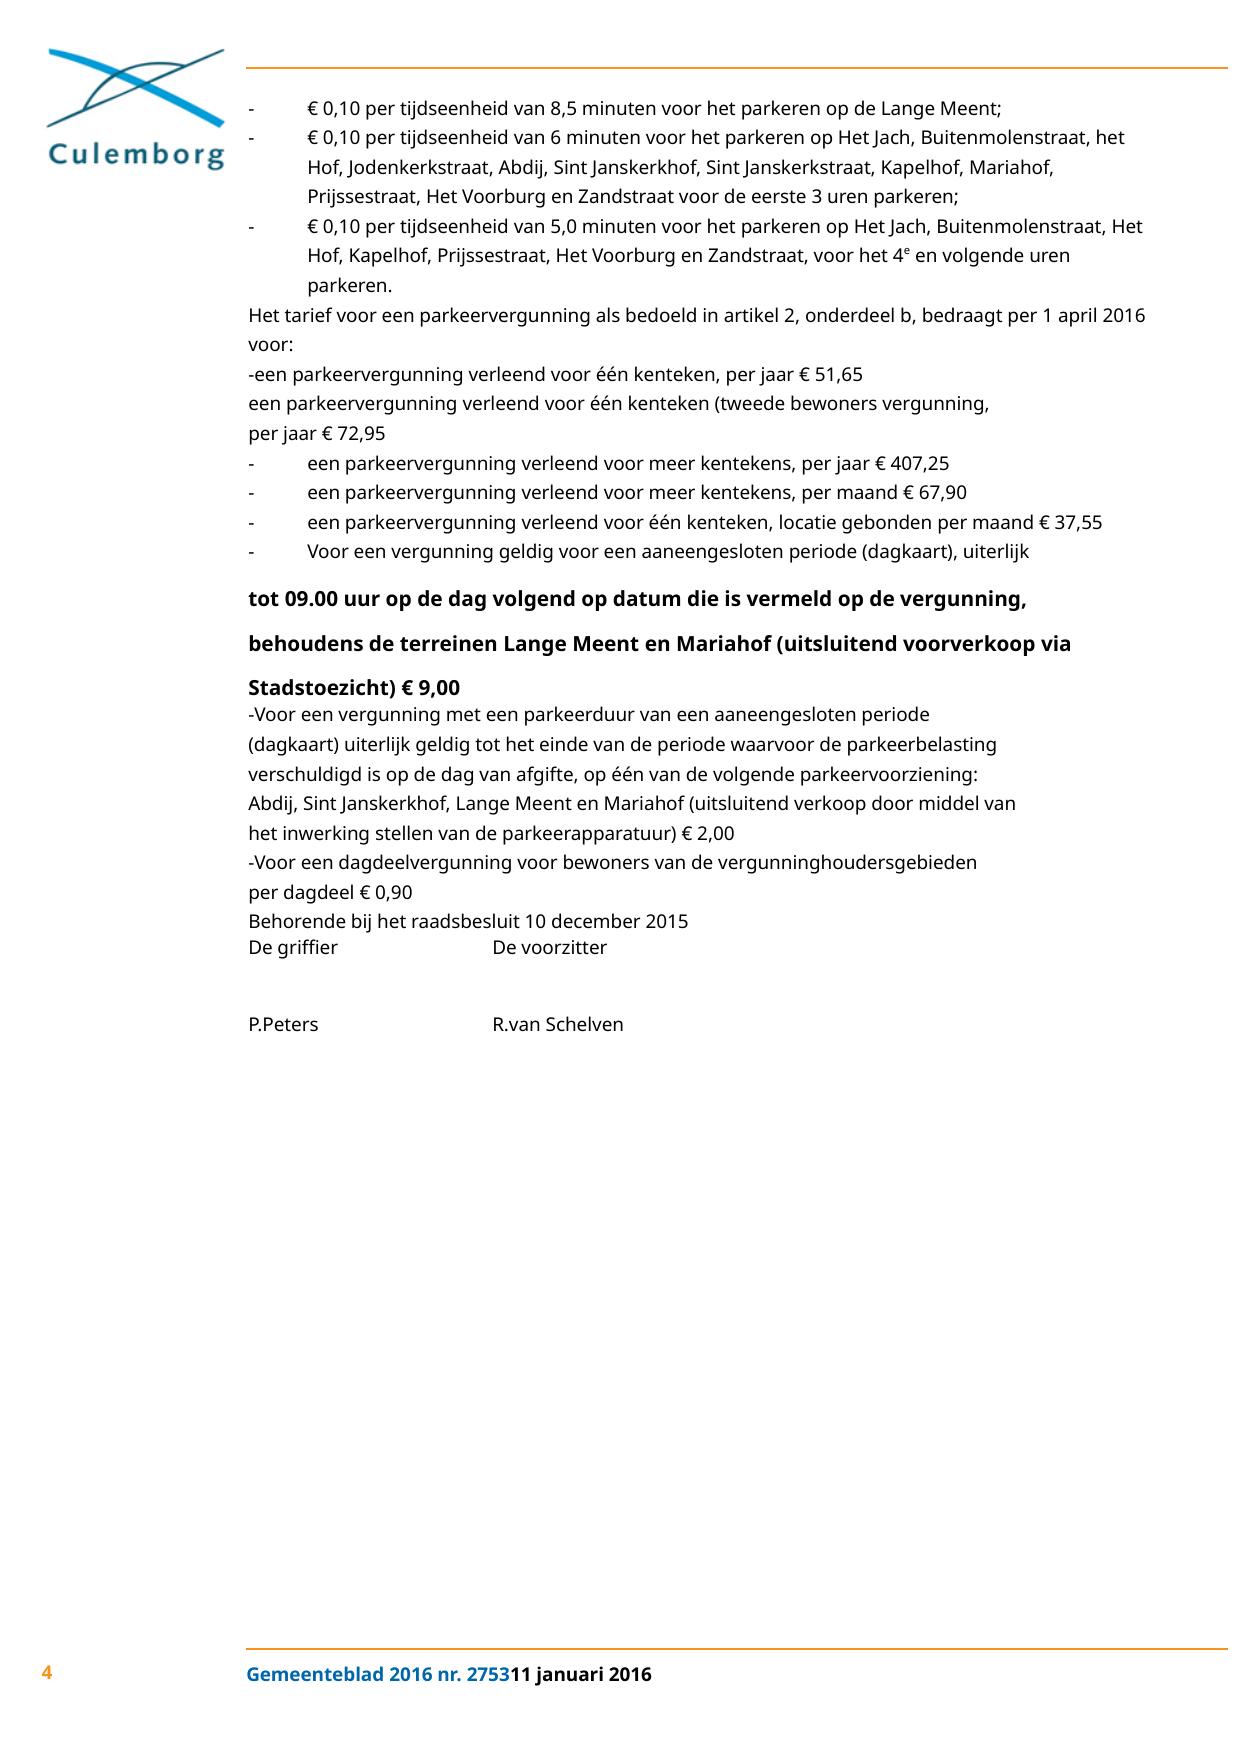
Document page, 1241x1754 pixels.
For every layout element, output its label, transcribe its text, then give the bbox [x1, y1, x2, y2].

table_cell [248, 986, 492, 1012]
picture [41, 47, 231, 172]
table_cell R.van Schelven [492, 1012, 1152, 1037]
text het inwerking stellen van de parkeerapparatuur) € 2,00 [248, 820, 1152, 846]
list € 0,10 per tijdseenheid van 8,5 minuten voor het parkeren op de Lange Meent; [248, 95, 1152, 121]
text verschuldigd is op de dag van afgifte, op één van de volgende parkeervoorziening: [248, 761, 1152, 786]
text -een parkeervergunning verleend voor één kenteken, per jaar € 51,65 [248, 361, 1152, 387]
table_cell De griffier [248, 935, 492, 960]
text (dagkaart) uiterlijk geldig tot het einde van de periode waarvoor de parkeerbelasting [248, 731, 1152, 757]
table_cell De voorzitter [492, 935, 1152, 960]
list € 0,10 per tijdseenheid van 6 minuten voor het parkeren op Het Jach, Buitenmolenstraat, het Hof, Jodenkerkstraat, Abdij, Sint Janskerkhof, Sint Janskerkstraat, Kapelhof, Mariahof, Prijssestraat, Het Voorburg en Zandstraat voor de eerste 3 uren parkeren; [248, 124, 1152, 209]
text per dagdeel € 0,90 [248, 879, 1152, 905]
text per jaar € 72,95 [248, 420, 1152, 446]
table_header Behorende bij het raadsbesluit 10 december 2015 [248, 909, 1152, 934]
list Voor een vergunning geldig voor een aaneengesloten periode (dagkaart), uiterlijk [248, 538, 1152, 564]
text Abdij, Sint Janskerkhof, Lange Meent en Mariahof (uitsluitend verkoop door middel van [248, 790, 1152, 816]
text tot 09.00 uur op de dag volgend op datum die is vermeld op de vergunning, [248, 584, 1152, 613]
list een parkeervergunning verleend voor één kenteken, locatie gebonden per maand € 37,55 [248, 509, 1152, 535]
text Stadstoezicht) € 9,00 [248, 673, 1152, 702]
text -Voor een dagdeelvergunning voor bewoners van de vergunninghoudersgebieden [248, 849, 1152, 875]
text -Voor een vergunning met een parkeerduur van een aaneengesloten periode [248, 702, 1152, 727]
table_cell [492, 960, 1152, 986]
list een parkeervergunning verleend voor meer kentekens, per jaar € 407,25 [248, 450, 1152, 476]
table_cell P.Peters [248, 1012, 492, 1037]
list een parkeervergunning verleend voor meer kentekens, per maand € 67,90 [248, 479, 1152, 505]
text behoudens de terreinen Lange Meent en Mariahof (uitsluitend voorverkoop via [248, 629, 1152, 657]
table_cell [248, 960, 492, 986]
text een parkeervergunning verleend voor één kenteken (tweede bewoners vergunning, [248, 391, 1152, 416]
text Het tarief voor een parkeervergunning als bedoeld in artikel 2, onderdeel b, bedraagt per 1 april 2016 voor: [248, 302, 1152, 357]
table_cell [492, 986, 1152, 1012]
list € 0,10 per tijdseenheid van 5,0 minuten voor het parkeren op Het Jach, Buitenmolenstraat, Het Hof, Kapelhof, Prijssestraat, Het Voorburg en Zandstraat, voor het 4e en volgende uren parkeren. [248, 213, 1152, 298]
